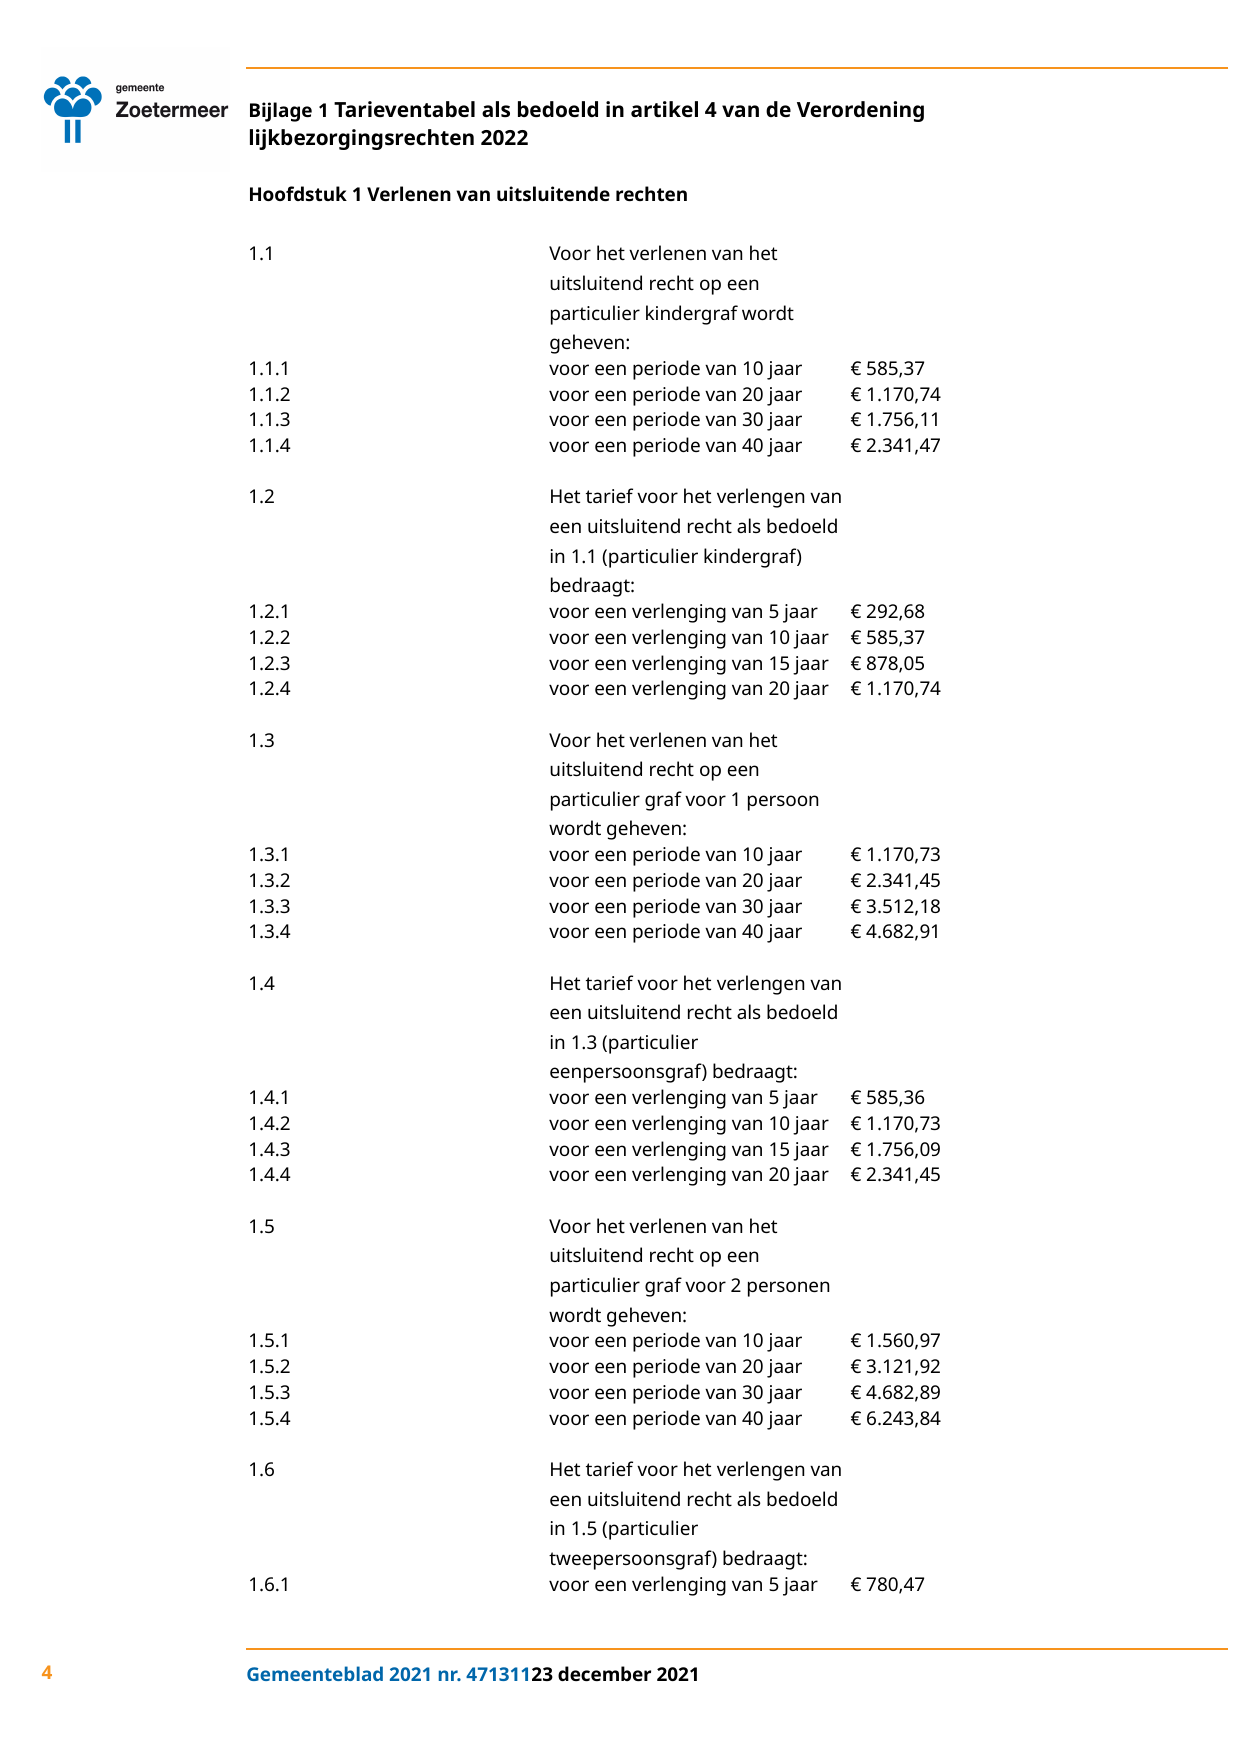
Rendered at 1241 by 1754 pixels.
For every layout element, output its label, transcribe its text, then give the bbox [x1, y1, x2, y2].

table_cell [549, 1188, 850, 1213]
table_cell € 1.170,74 [850, 381, 1152, 407]
table_header Voor het verlenen van het uitsluitend recht op een particulier kindergraf wordt geheven: [549, 241, 850, 355]
table_cell voor een verlenging van 5 jaar [549, 598, 850, 624]
table_cell voor een periode van 20 jaar [549, 867, 850, 893]
table_cell 1.3.3 [248, 893, 549, 918]
table_cell voor een verlenging van 15 jaar [549, 1136, 850, 1162]
table_cell Voor het verlenen van het uitsluitend recht op een particulier graf voor 2 personen wordt geheven: [549, 1213, 850, 1328]
table_cell € 4.682,89 [850, 1379, 1152, 1405]
table_cell 1.5.2 [248, 1353, 549, 1379]
table_cell 1.1.1 [248, 355, 549, 381]
table_cell € 2.341,47 [850, 432, 1152, 458]
table_cell 1.2.2 [248, 624, 549, 650]
table_cell Voor het verlenen van het uitsluitend recht op een particulier graf voor 1 persoon wordt geheven: [549, 727, 850, 841]
table_cell voor een periode van 40 jaar [549, 1405, 850, 1431]
table_cell voor een periode van 10 jaar [549, 355, 850, 381]
table_cell [850, 701, 1152, 727]
table_cell voor een periode van 20 jaar [549, 381, 850, 407]
table_cell Het tarief voor het verlengen van een uitsluitend recht als bedoeld in 1.5 (particulier tweepersoonsgraf) bedraagt: [549, 1456, 850, 1571]
table_cell 1.3.2 [248, 867, 549, 893]
table_cell [850, 1456, 1152, 1571]
table_cell € 585,36 [850, 1085, 1152, 1110]
picture [41, 47, 231, 172]
table_cell € 1.560,97 [850, 1328, 1152, 1353]
table_cell Het tarief voor het verlengen van een uitsluitend recht als bedoeld in 1.1 (particulier kindergraf) bedraagt: [549, 484, 850, 598]
table_cell 1.1.2 [248, 381, 549, 407]
table_cell voor een verlenging van 10 jaar [549, 1110, 850, 1136]
table_cell 1.6.1 [248, 1571, 549, 1596]
table_cell voor een periode van 30 jaar [549, 893, 850, 918]
table_cell 1.4 [248, 970, 549, 1084]
table_cell [850, 1431, 1152, 1456]
table_cell [850, 484, 1152, 598]
table_cell 1.4.1 [248, 1085, 549, 1110]
table_cell voor een verlenging van 20 jaar [549, 675, 850, 701]
table_cell € 6.243,84 [850, 1405, 1152, 1431]
table_cell 1.6 [248, 1456, 549, 1571]
table_cell € 780,47 [850, 1571, 1152, 1596]
table_cell 1.1.3 [248, 407, 549, 432]
table_cell 1.2.4 [248, 675, 549, 701]
table_cell voor een verlenging van 10 jaar [549, 624, 850, 650]
table_cell [549, 458, 850, 484]
table_cell € 2.341,45 [850, 1162, 1152, 1187]
table_cell voor een periode van 10 jaar [549, 841, 850, 867]
table_cell [248, 1188, 549, 1213]
table_cell 1.4.3 [248, 1136, 549, 1162]
table_cell 1.5.1 [248, 1328, 549, 1353]
table_cell voor een periode van 10 jaar [549, 1328, 850, 1353]
table_cell 1.5 [248, 1213, 549, 1328]
table_cell € 585,37 [850, 355, 1152, 381]
table_cell [549, 944, 850, 970]
table_header [850, 241, 1152, 355]
table_cell [248, 944, 549, 970]
table_cell [248, 458, 549, 484]
table_cell voor een verlenging van 5 jaar [549, 1085, 850, 1110]
table_cell € 585,37 [850, 624, 1152, 650]
table_cell [850, 1188, 1152, 1213]
table_cell € 1.170,74 [850, 675, 1152, 701]
table_cell 1.3.4 [248, 919, 549, 944]
table_cell voor een verlenging van 15 jaar [549, 650, 850, 675]
table_cell € 4.682,91 [850, 919, 1152, 944]
table_cell [850, 1213, 1152, 1328]
table_cell [850, 727, 1152, 841]
table_cell [549, 701, 850, 727]
table_cell voor een periode van 20 jaar [549, 1353, 850, 1379]
table_cell 1.5.3 [248, 1379, 549, 1405]
table_cell [850, 458, 1152, 484]
text Hoofdstuk 1 Verlenen van uitsluitende rechten [248, 181, 1152, 207]
table_cell € 292,68 [850, 598, 1152, 624]
table_cell 1.4.2 [248, 1110, 549, 1136]
table_cell € 878,05 [850, 650, 1152, 675]
table_cell voor een verlenging van 5 jaar [549, 1571, 850, 1596]
table_cell [549, 1431, 850, 1456]
table_cell € 1.170,73 [850, 841, 1152, 867]
table_cell 1.3.1 [248, 841, 549, 867]
table_cell € 1.756,09 [850, 1136, 1152, 1162]
table_cell 1.1.4 [248, 432, 549, 458]
table_cell € 3.512,18 [850, 893, 1152, 918]
table_cell voor een periode van 30 jaar [549, 1379, 850, 1405]
table_cell [850, 944, 1152, 970]
table_cell [850, 970, 1152, 1084]
text Bijlage 1 Tarieventabel als bedoeld in artikel 4 van de Verordening lijkbezorgingsrechten 2022 [248, 95, 1152, 152]
table_cell voor een periode van 40 jaar [549, 919, 850, 944]
table_cell € 1.170,73 [850, 1110, 1152, 1136]
table_cell voor een periode van 40 jaar [549, 432, 850, 458]
table_cell 1.4.4 [248, 1162, 549, 1187]
table_header 1.1 [248, 241, 549, 355]
table_cell 1.5.4 [248, 1405, 549, 1431]
table_cell voor een periode van 30 jaar [549, 407, 850, 432]
table_cell 1.3 [248, 727, 549, 841]
table_cell 1.2 [248, 484, 549, 598]
table_cell € 1.756,11 [850, 407, 1152, 432]
table_cell [248, 1431, 549, 1456]
table_cell 1.2.3 [248, 650, 549, 675]
table_cell Het tarief voor het verlengen van een uitsluitend recht als bedoeld in 1.3 (particulier eenpersoonsgraf) bedraagt: [549, 970, 850, 1084]
table_cell [248, 701, 549, 727]
table_cell € 3.121,92 [850, 1353, 1152, 1379]
table_cell 1.2.1 [248, 598, 549, 624]
table_cell voor een verlenging van 20 jaar [549, 1162, 850, 1187]
table_cell € 2.341,45 [850, 867, 1152, 893]
